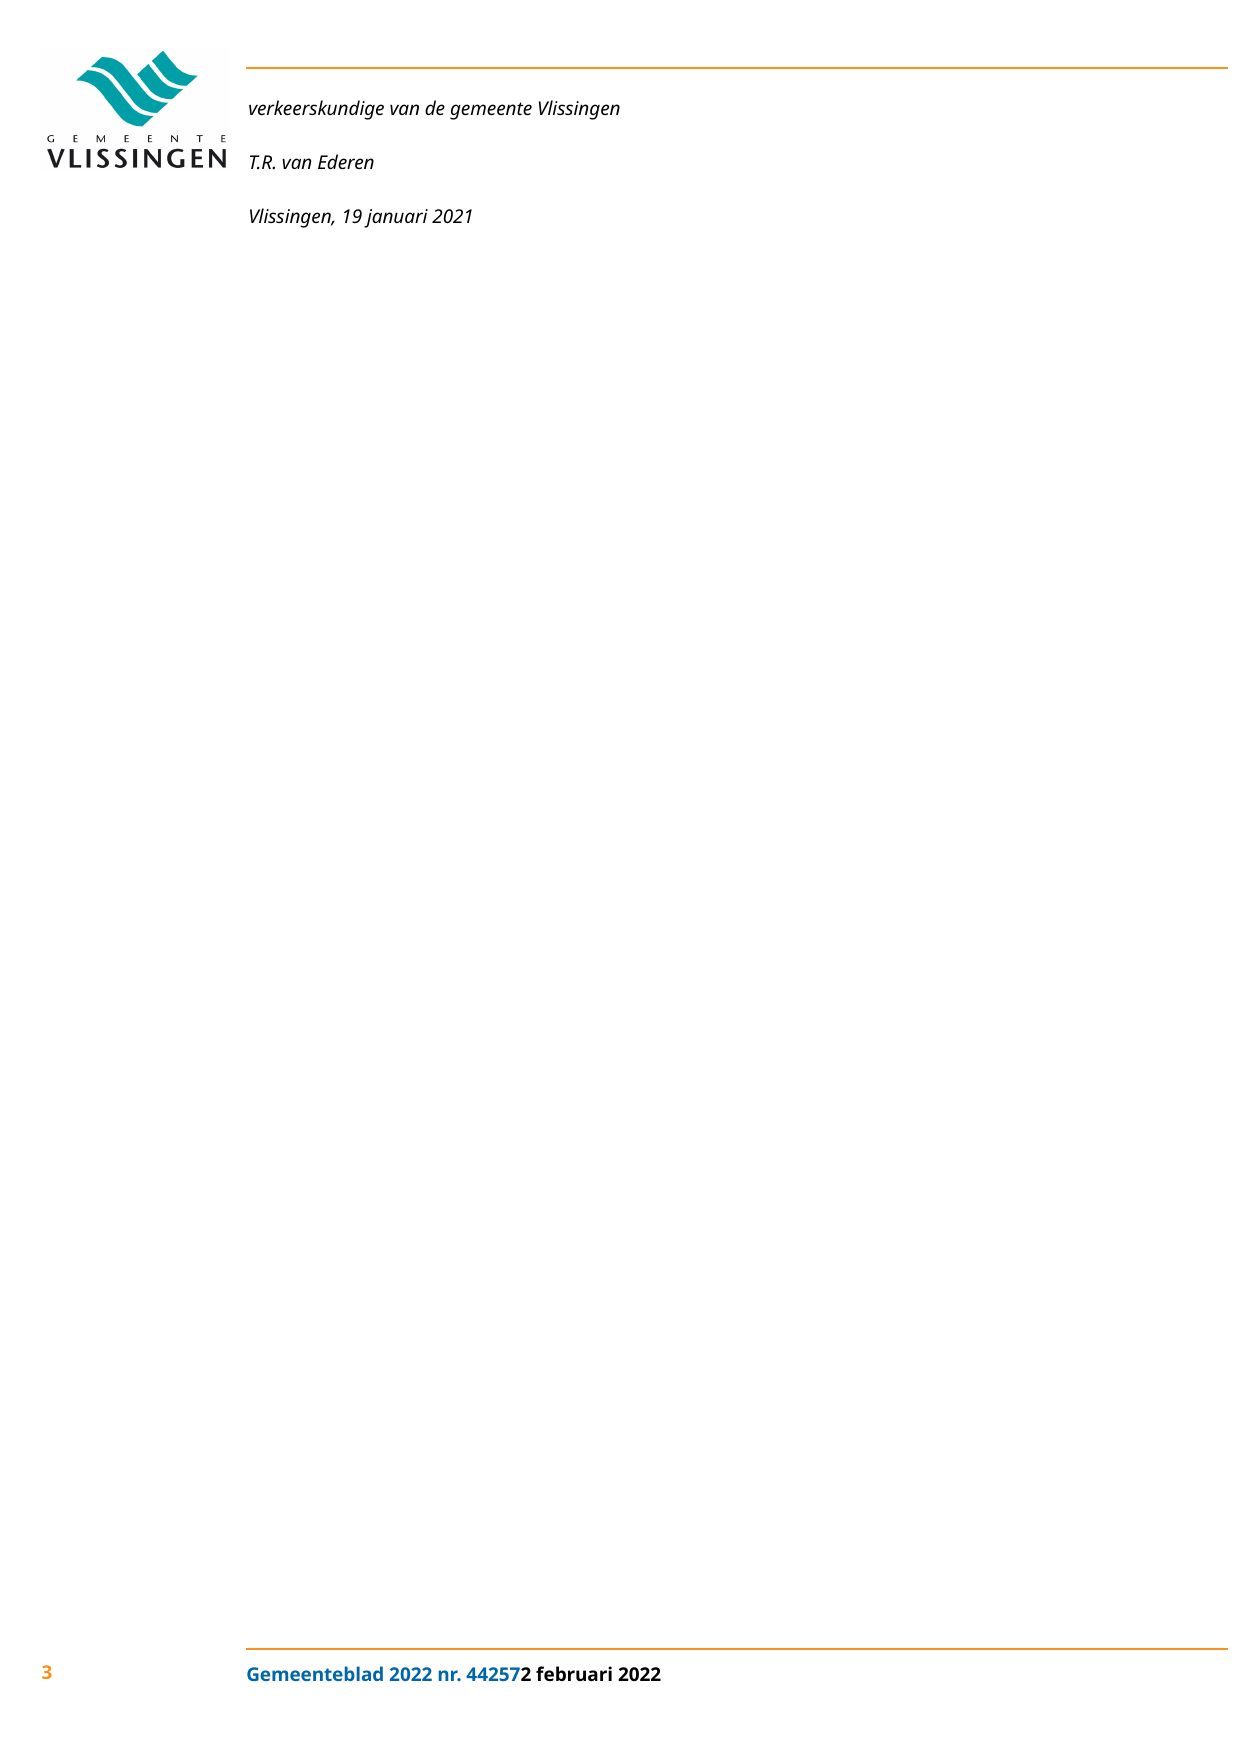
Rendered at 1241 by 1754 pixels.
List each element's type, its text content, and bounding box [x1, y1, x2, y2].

picture [41, 47, 231, 172]
text T.R. van Ederen [248, 149, 1152, 174]
text Vlissingen, 19 januari 2021 [248, 203, 1152, 229]
text verkeerskundige van de gemeente Vlissingen [248, 95, 1152, 121]
